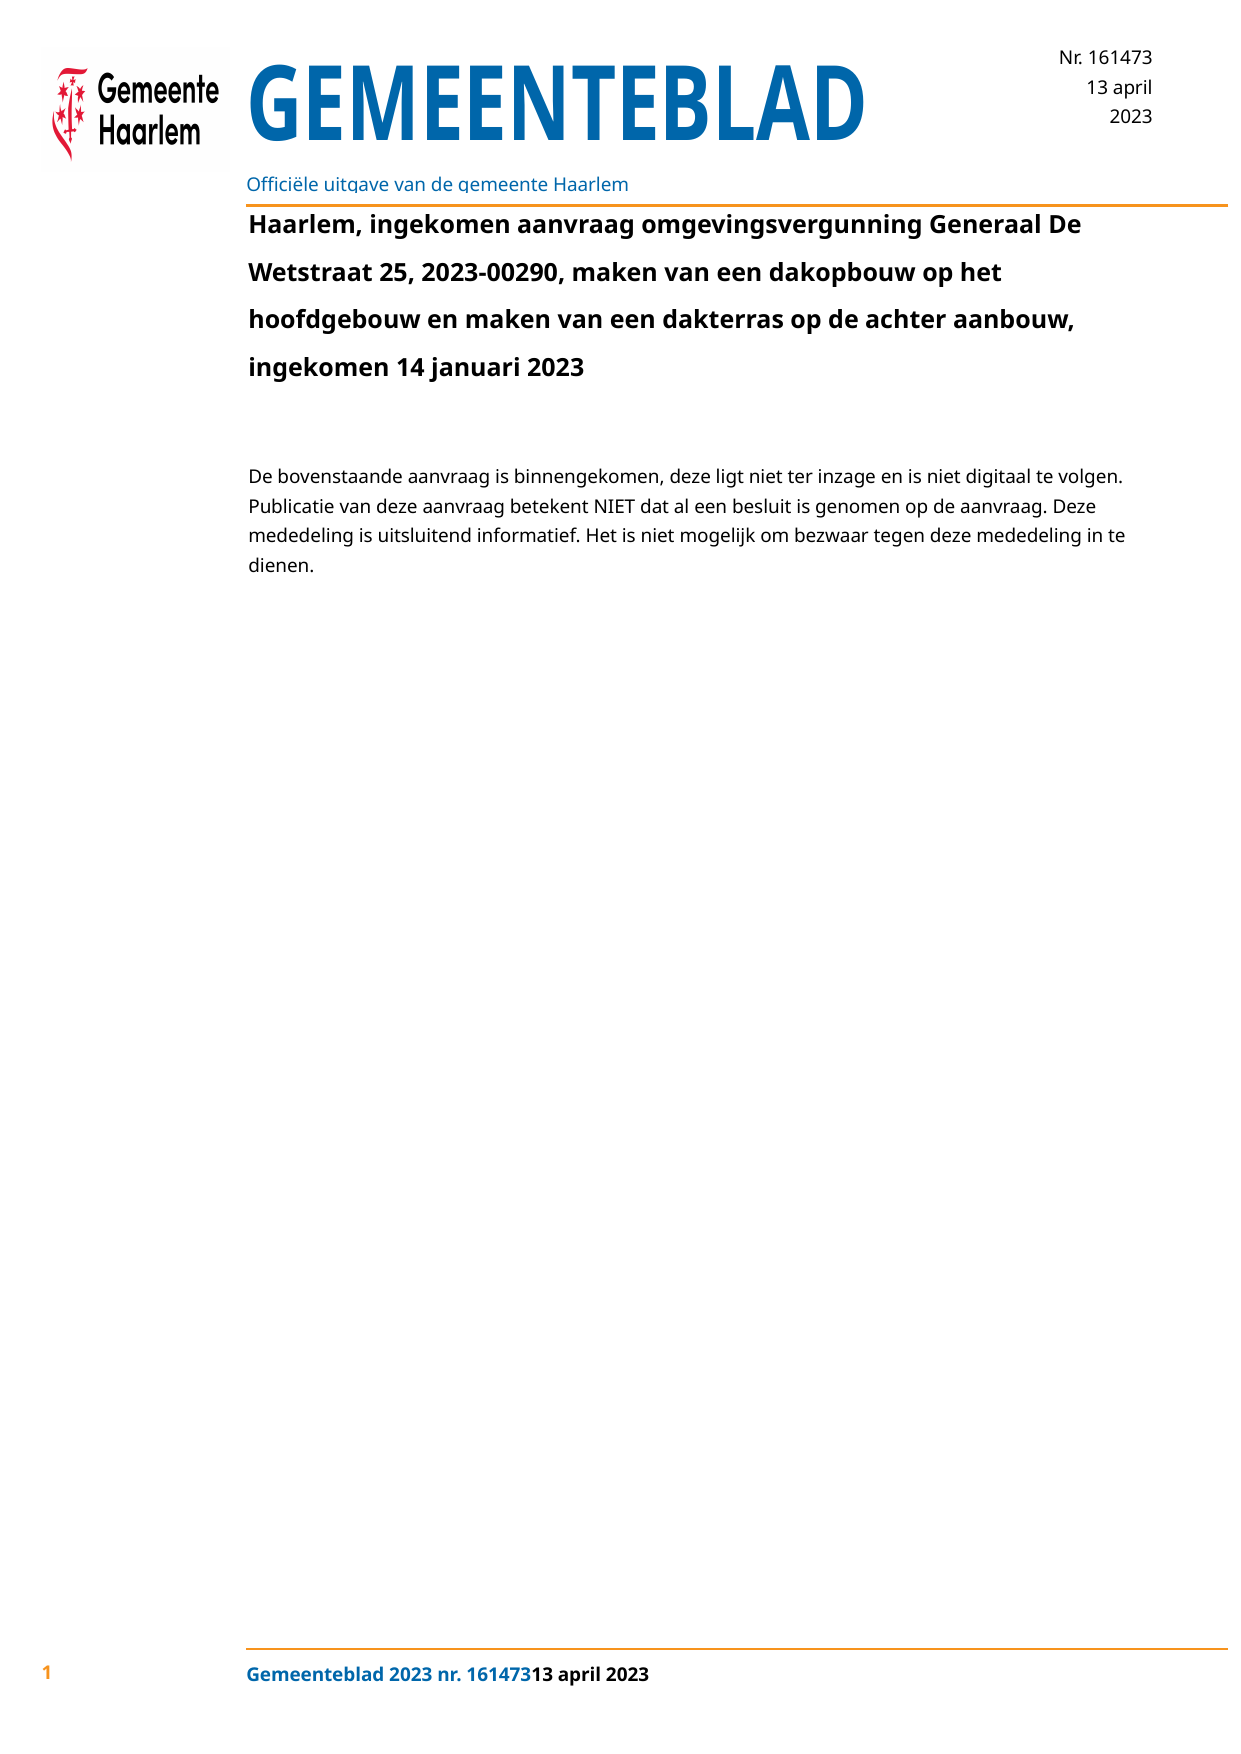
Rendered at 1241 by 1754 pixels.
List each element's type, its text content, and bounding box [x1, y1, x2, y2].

text De bovenstaande aanvraag is binnengekomen, deze ligt niet ter inzage en is niet digitaal te volgen. Publicatie van deze aanvraag betekent NIET dat al een besluit is genomen op de aanvraag. Deze mededeling is uitsluitend informatief. Het is niet mogelijk om bezwaar tegen deze mededeling in te dienen. [248, 463, 1152, 578]
text Haarlem, ingekomen aanvraag omgevingsvergunning Generaal De Wetstraat 25, 2023-00290, maken van een dakopbouw op het hoofdgebouw en maken van een dakterras op de achter aanbouw, ingekomen 14 januari 2023 [248, 207, 1152, 384]
picture [41, 47, 231, 172]
